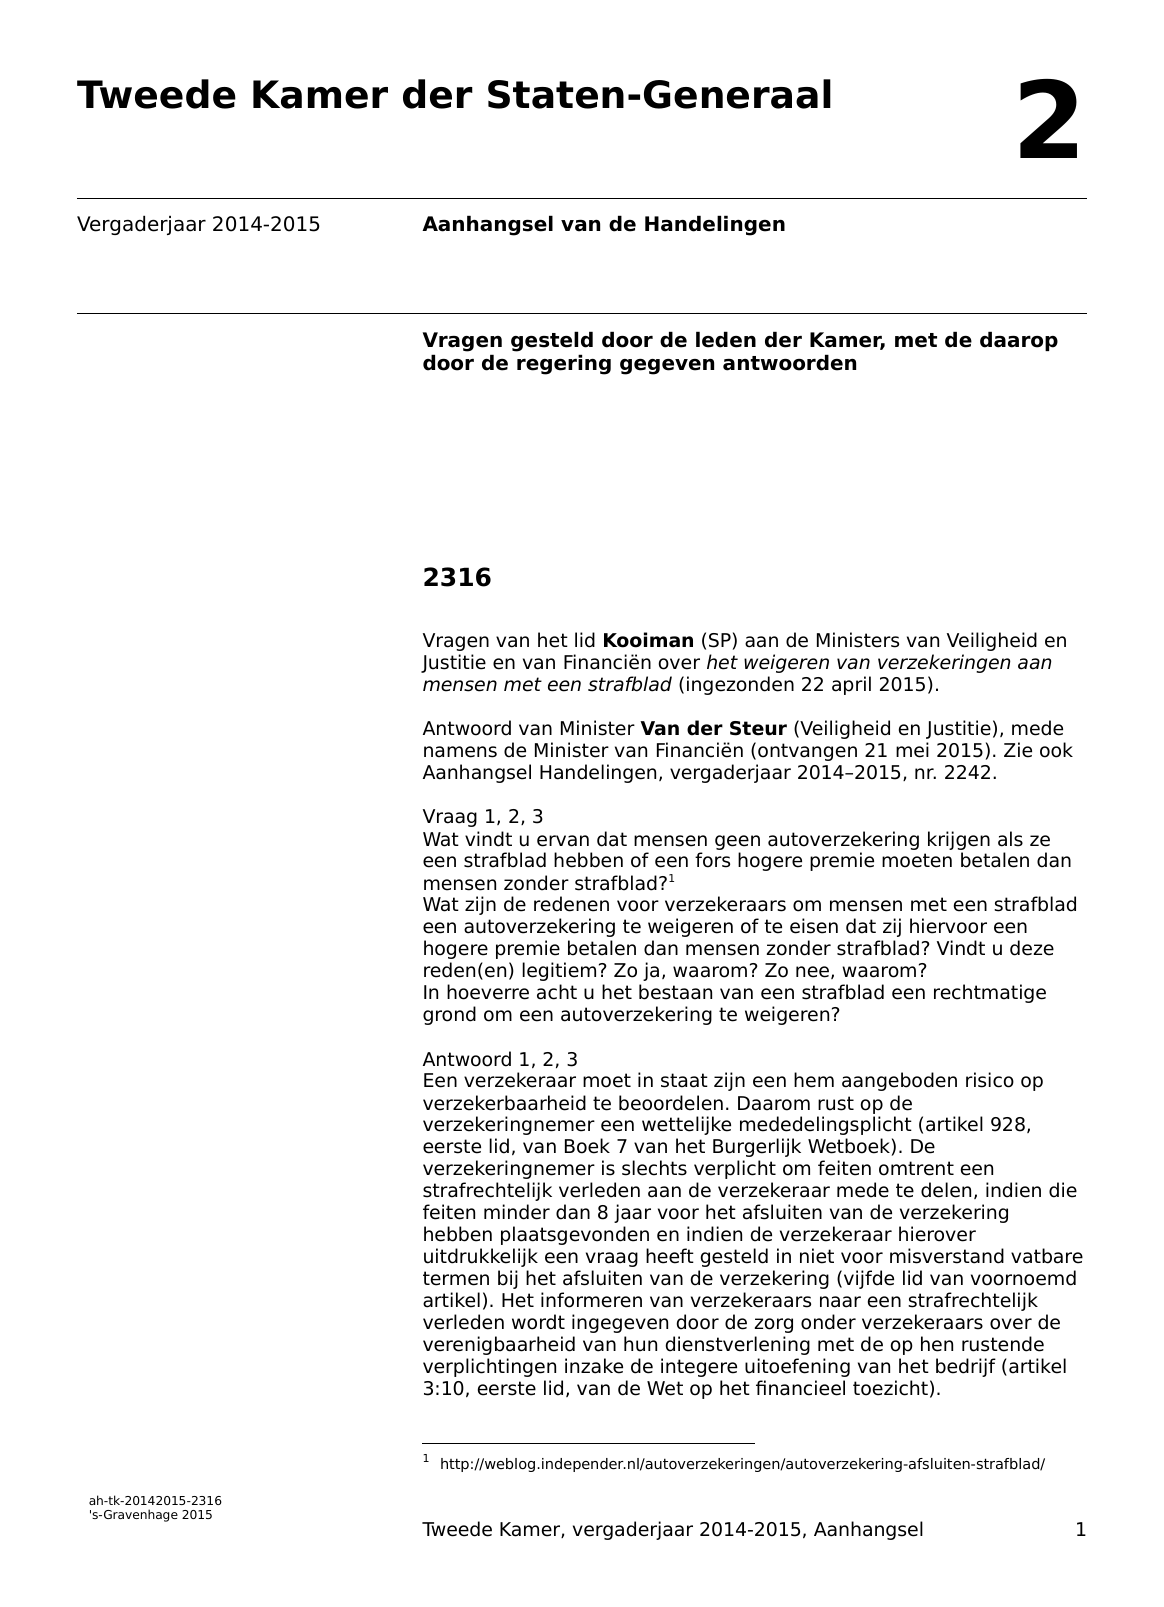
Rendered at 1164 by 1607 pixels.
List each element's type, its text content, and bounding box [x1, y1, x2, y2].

table_cell Aanhangsel van de Handelingen [422, 199, 1087, 313]
text 's-Gravenhage 2015 [88, 1508, 323, 1522]
text In hoeverre acht u het bestaan van een strafblad een rechtmatige grond om een autoverzekering te weigeren? [422, 982, 1087, 1026]
text Vragen van het lid Kooiman (SP) aan de Ministers van Veiligheid en Justitie en van Financiën over het weigeren van verzekeringen aan mensen met een strafblad (ingezonden 22 april 2015). [422, 630, 1087, 696]
text Vraag 1, 2, 3 [422, 806, 1087, 828]
table_cell Vragen gesteld door de leden der Kamer, met de daarop door de regering gegeven antwoorden [422, 314, 1087, 375]
text Antwoord van Minister Van der Steur (Veiligheid en Justitie), mede namens de Minister van Financiën (ontvangen 21 mei 2015). Zie ook Aanhangsel Handelingen, vergaderjaar 2014–2015, nr. 2242. [422, 718, 1087, 784]
text Wat vindt u ervan dat mensen geen autoverzekering krijgen als ze een strafblad hebben of een fors hogere premie moeten betalen dan mensen zonder strafblad? [422, 828, 1087, 894]
text ah-tk-20142015-2316 [88, 1494, 323, 1508]
text 2316 [422, 563, 1087, 592]
text Antwoord 1, 2, 3 [422, 1048, 1087, 1070]
table_header Tweede Kamer der Staten-Generaal [77, 59, 886, 198]
text Een verzekeraar moet in staat zijn een hem aangeboden risico op verzekerbaarheid te beoordelen. Daarom rust op de verzekeringnemer een wettelijke mededelingsplicht (artikel 928, eerste lid, van Boek 7 van het Burgerlijk Wetboek). De verzekeringnemer is slechts verplicht om feiten omtrent een strafrechtelijk verleden aan de verzekeraar mede te delen, indien die feiten minder dan 8 jaar voor het afsluiten van de verzekering hebben plaatsgevonden en indien de verzekeraar hierover uitdrukkelijk een vraag heeft gesteld in niet voor misverstand vatbare termen bij het afsluiten van de verzekering (vijfde lid van voornoemd artikel). Het informeren van verzekeraars naar een strafrechtelijk verleden wordt ingegeven door de zorg onder verzekeraars over de verenigbaarheid van hun dienstverlening met de op hen rustende verplichtingen inzake de integere uitoefening van het bedrijf (artikel 3:10, eerste lid, van de Wet op het financieel toezicht). [422, 1070, 1087, 1400]
table_cell Vergaderjaar 2014-2015 [77, 199, 422, 313]
text http://weblog.independer.nl/autoverzekeringen/autoverzekering-afsluiten-strafblad/ [422, 1452, 1087, 1474]
table_cell [77, 314, 422, 375]
text Wat zijn de redenen voor verzekeraars om mensen met een strafblad een autoverzekering te weigeren of te eisen dat zij hiervoor een hogere premie betalen dan mensen zonder strafblad? Vindt u deze reden(en) legitiem? Zo ja, waarom? Zo nee, waarom? [422, 894, 1087, 982]
table_header 2 [886, 59, 1087, 198]
